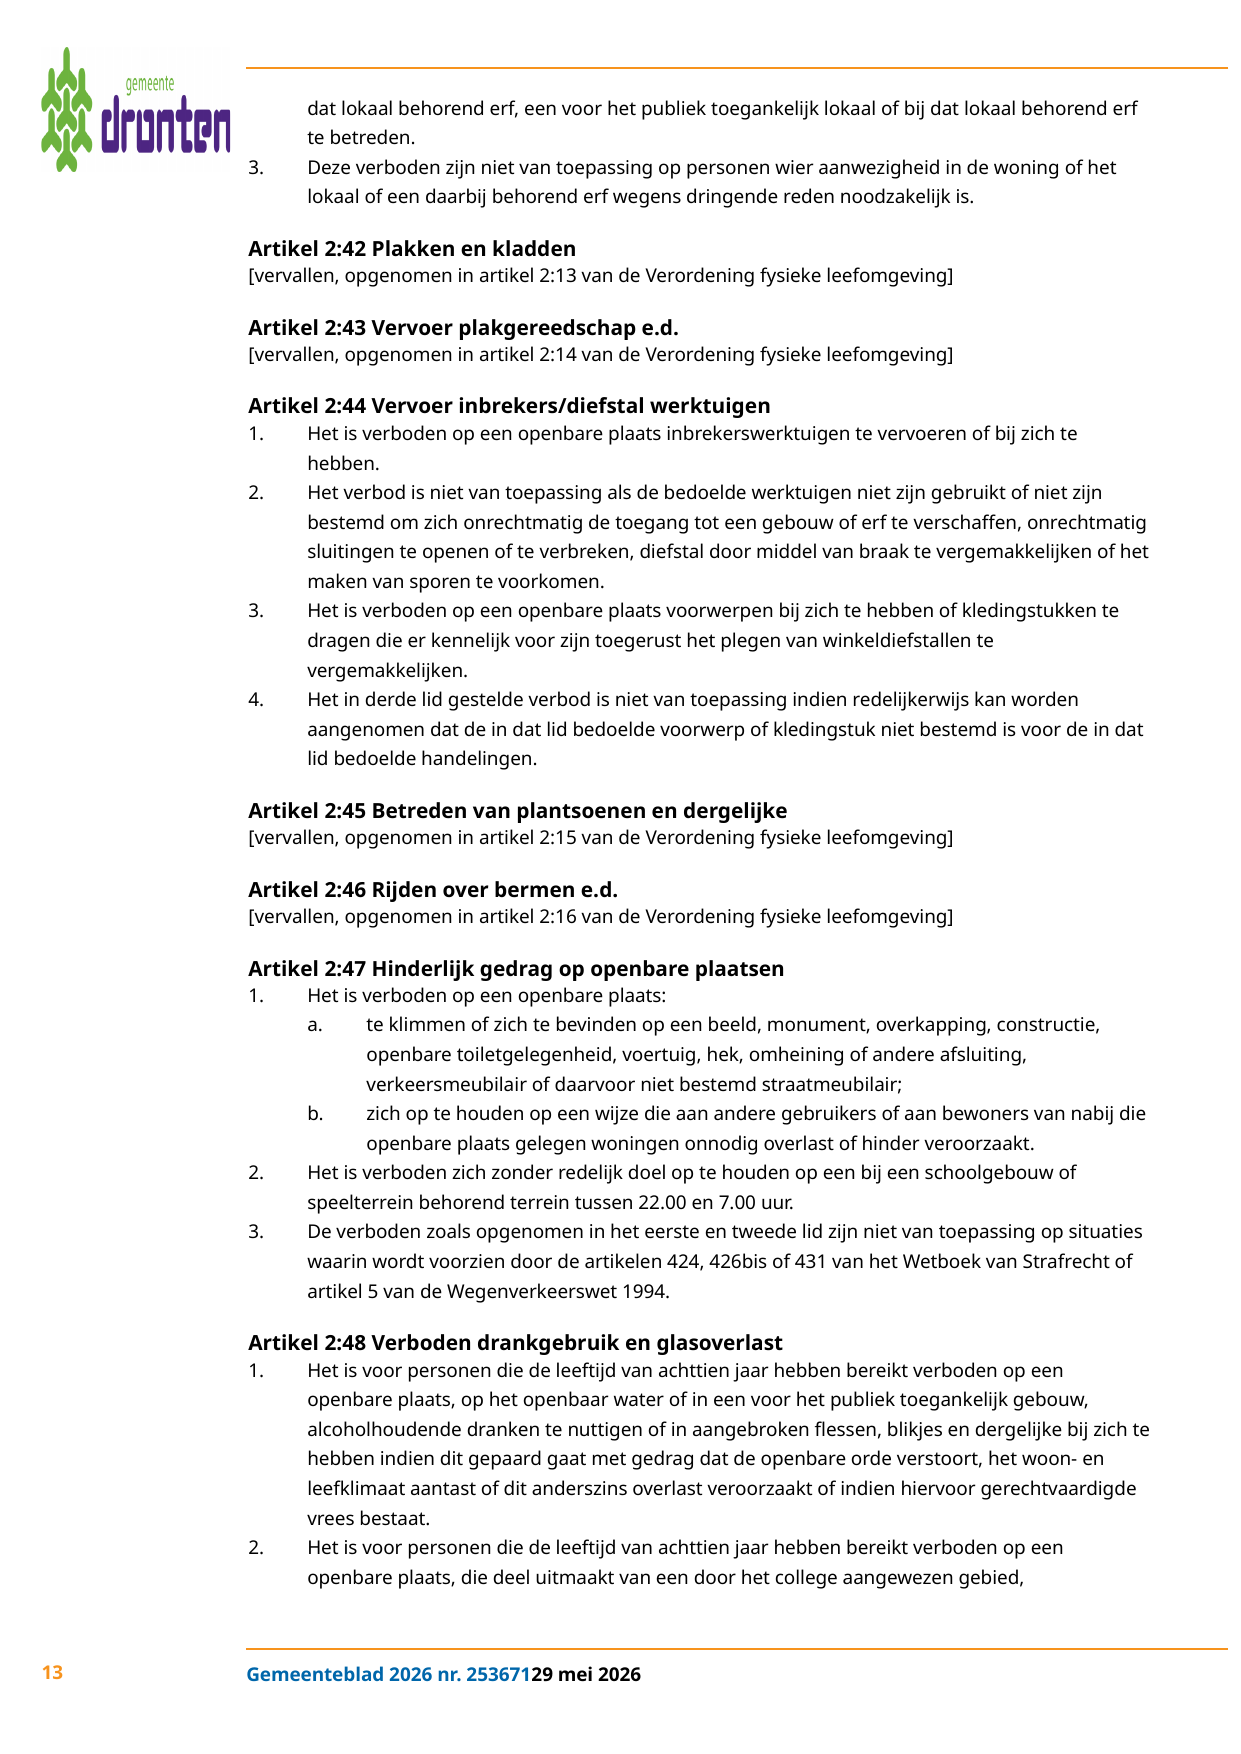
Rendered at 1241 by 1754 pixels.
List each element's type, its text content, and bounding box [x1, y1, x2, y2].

list te klimmen of zich te bevinden op een beeld, monument, overkapping, constructie, openbare toiletgelegenheid, voertuig, hek, omheining of andere afsluiting, verkeersmeubilair of daarvoor niet bestemd straatmeubilair; [307, 1012, 1152, 1097]
text [vervallen, opgenomen in artikel 2:15 van de Verordening fysieke leefomgeving] [248, 824, 1152, 850]
text Artikel 2:43 Vervoer plakgereedschap e.d. [248, 313, 1152, 341]
text [vervallen, opgenomen in artikel 2:16 van de Verordening fysieke leefomgeving] [248, 903, 1152, 929]
list Het is verboden zich zonder redelijk doel op te houden op een bij een schoolgebouw of speelterrein behorend terrein tussen 22.00 en 7.00 uur. [248, 1159, 1152, 1215]
picture [41, 47, 231, 172]
list dat lokaal behorend erf, een voor het publiek toegankelijk lokaal of bij dat lokaal behorend erf te betreden. [248, 95, 1152, 150]
text Artikel 2:44 Vervoer inbrekers/diefstal werktuigen [248, 392, 1152, 420]
list Het is verboden op een openbare plaats voorwerpen bij zich te hebben of kledingstukken te dragen die er kennelijk voor zijn toegerust het plegen van winkeldiefstallen te vergemakkelijken. [248, 598, 1152, 682]
text Artikel 2:48 Verboden drankgebruik en glasoverlast [248, 1328, 1152, 1357]
text Artikel 2:47 Hinderlijk gedrag op openbare plaatsen [248, 954, 1152, 982]
list zich op te houden op een wijze die aan andere gebruikers of aan bewoners van nabij die openbare plaats gelegen woningen onnodig overlast of hinder veroorzaakt. [307, 1100, 1152, 1156]
list Deze verboden zijn niet van toepassing op personen wier aanwezigheid in de woning of het lokaal of een daarbij behorend erf wegens dringende reden noodzakelijk is. [248, 154, 1152, 209]
list Het is verboden op een openbare plaats: [248, 982, 1152, 1008]
list Het verbod is niet van toepassing als de bedoelde werktuigen niet zijn gebruikt of niet zijn bestemd om zich onrechtmatig de toegang tot een gebouw of erf te verschaffen, onrechtmatig sluitingen te openen of te verbreken, diefstal door middel van braak te vergemakkelijken of het maken van sporen te voorkomen. [248, 479, 1152, 594]
text [vervallen, opgenomen in artikel 2:14 van de Verordening fysieke leefomgeving] [248, 341, 1152, 367]
list Het is voor personen die de leeftijd van achttien jaar hebben bereikt verboden op een openbare plaats, op het openbaar water of in een voor het publiek toegankelijk gebouw, alcoholhoudende dranken te nuttigen of in aangebroken flessen, blikjes en dergelijke bij zich te hebben indien dit gepaard gaat met gedrag dat de openbare orde verstoort, het woon- en leefklimaat aantast of dit anderszins overlast veroorzaakt of indien hiervoor gerechtvaardigde vrees bestaat. [248, 1357, 1152, 1530]
list Het is voor personen die de leeftijd van achttien jaar hebben bereikt verboden op een openbare plaats, die deel uitmaakt van een door het college aangewezen gebied, [248, 1534, 1152, 1589]
list De verboden zoals opgenomen in het eerste en tweede lid zijn niet van toepassing op situaties waarin wordt voorzien door de artikelen 424, 426bis of 431 van het Wetboek van Strafrecht of artikel 5 van de Wegenverkeerswet 1994. [248, 1219, 1152, 1304]
list Het in derde lid gestelde verbod is niet van toepassing indien redelijkerwijs kan worden aangenomen dat de in dat lid bedoelde voorwerp of kledingstuk niet bestemd is voor de in dat lid bedoelde handelingen. [248, 686, 1152, 771]
text [vervallen, opgenomen in artikel 2:13 van de Verordening fysieke leefomgeving] [248, 262, 1152, 288]
text Artikel 2:46 Rijden over bermen e.d. [248, 875, 1152, 903]
list Het is verboden op een openbare plaats inbrekerswerktuigen te vervoeren of bij zich te hebben. [248, 420, 1152, 475]
text Artikel 2:42 Plakken en kladden [248, 234, 1152, 262]
text Artikel 2:45 Betreden van plantsoenen en dergelijke [248, 796, 1152, 824]
